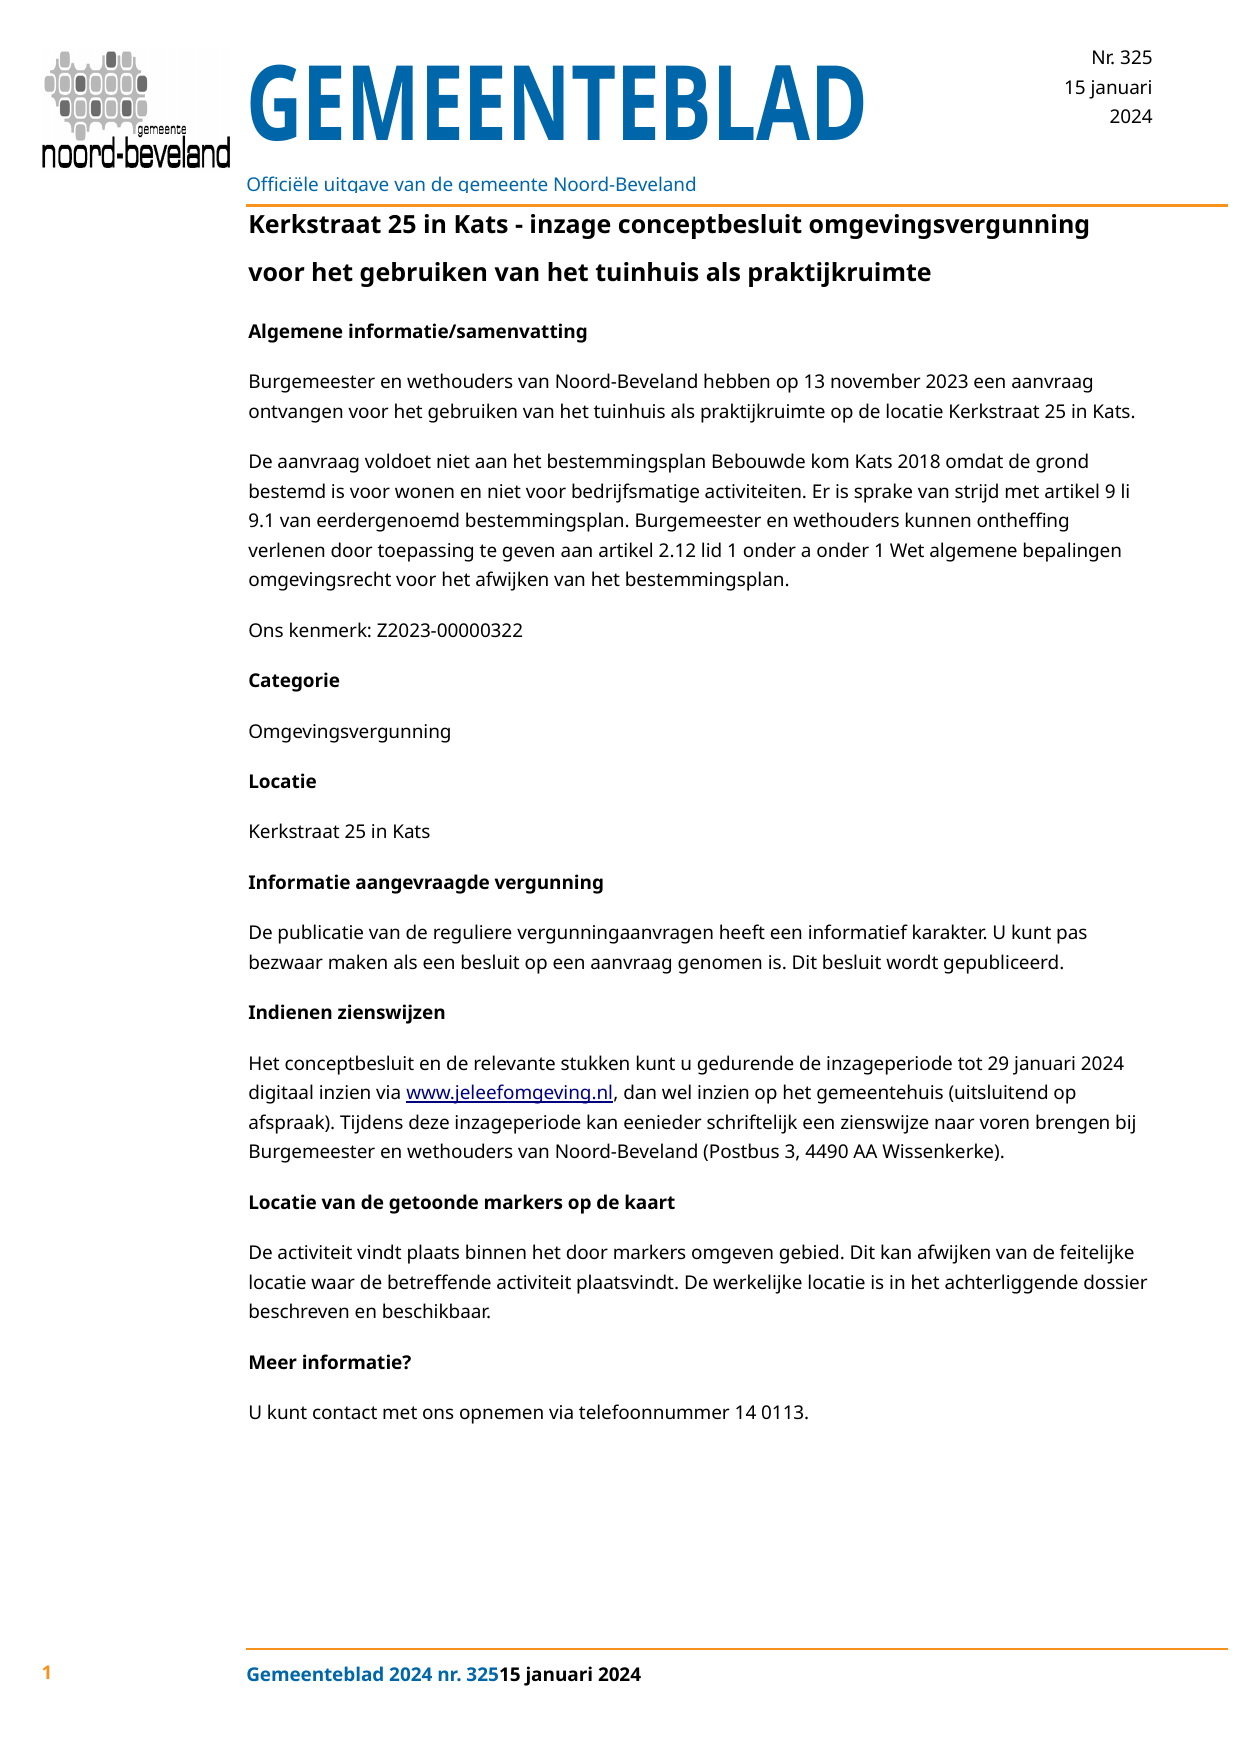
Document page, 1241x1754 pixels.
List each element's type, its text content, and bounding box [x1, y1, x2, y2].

text Kerkstraat 25 in Kats - inzage conceptbesluit omgevingsvergunning voor het gebruiken van het tuinhuis als praktijkruimte [248, 207, 1152, 288]
text Omgevingsvergunning [248, 718, 1152, 744]
text Burgemeester en wethouders van Noord-Beveland hebben op 13 november 2023 een aanvraag ontvangen voor het gebruiken van het tuinhuis als praktijkruimte op de locatie Kerkstraat 25 in Kats. [248, 368, 1152, 424]
text Meer informatie? [248, 1349, 1152, 1375]
text Ons kenmerk: Z2023-00000322 [248, 617, 1152, 643]
text De activiteit vindt plaats binnen het door markers omgeven gebied. Dit kan afwijken van de feitelijke locatie waar de betreffende activiteit plaatsvindt. De werkelijke locatie is in het achterliggende dossier beschreven en beschikbaar. [248, 1239, 1152, 1324]
text Categorie [248, 667, 1152, 693]
text Indienen zienswijzen [248, 999, 1152, 1025]
picture [41, 47, 231, 172]
text De aanvraag voldoet niet aan het bestemmingsplan Bebouwde kom Kats 2018 omdat de grond bestemd is voor wonen en niet voor bedrijfsmatige activiteiten. Er is sprake van strijd met artikel 9 li 9.1 van eerdergenoemd bestemmingsplan. Burgemeester en wethouders kunnen ontheffing verlenen door toepassing te geven aan artikel 2.12 lid 1 onder a onder 1 Wet algemene bepalingen omgevingsrecht voor het afwijken van het bestemmingsplan. [248, 448, 1152, 592]
text Het conceptbesluit en de relevante stukken kunt u gedurende de inzageperiode tot 29 januari 2024 digitaal inzien via www.jeleefomgeving.nl, dan wel inzien op het gemeentehuis (uitsluitend op afspraak). Tijdens deze inzageperiode kan eenieder schriftelijk een zienswijze naar voren brengen bij Burgemeester en wethouders van Noord-Beveland (Postbus 3, 4490 AA Wissenkerke). [248, 1050, 1152, 1164]
text Locatie [248, 768, 1152, 794]
text Kerkstraat 25 in Kats [248, 819, 1152, 844]
text U kunt contact met ons opnemen via telefoonnummer 14 0113. [248, 1399, 1152, 1425]
text Algemene informatie/samenvatting [248, 318, 1152, 344]
text Informatie aangevraagde vergunning [248, 869, 1152, 895]
text Locatie van de getoonde markers op de kaart [248, 1189, 1152, 1215]
text De publicatie van de reguliere vergunningaanvragen heeft een informatief karakter. U kunt pas bezwaar maken als een besluit op een aanvraag genomen is. Dit besluit wordt gepubliceerd. [248, 919, 1152, 975]
